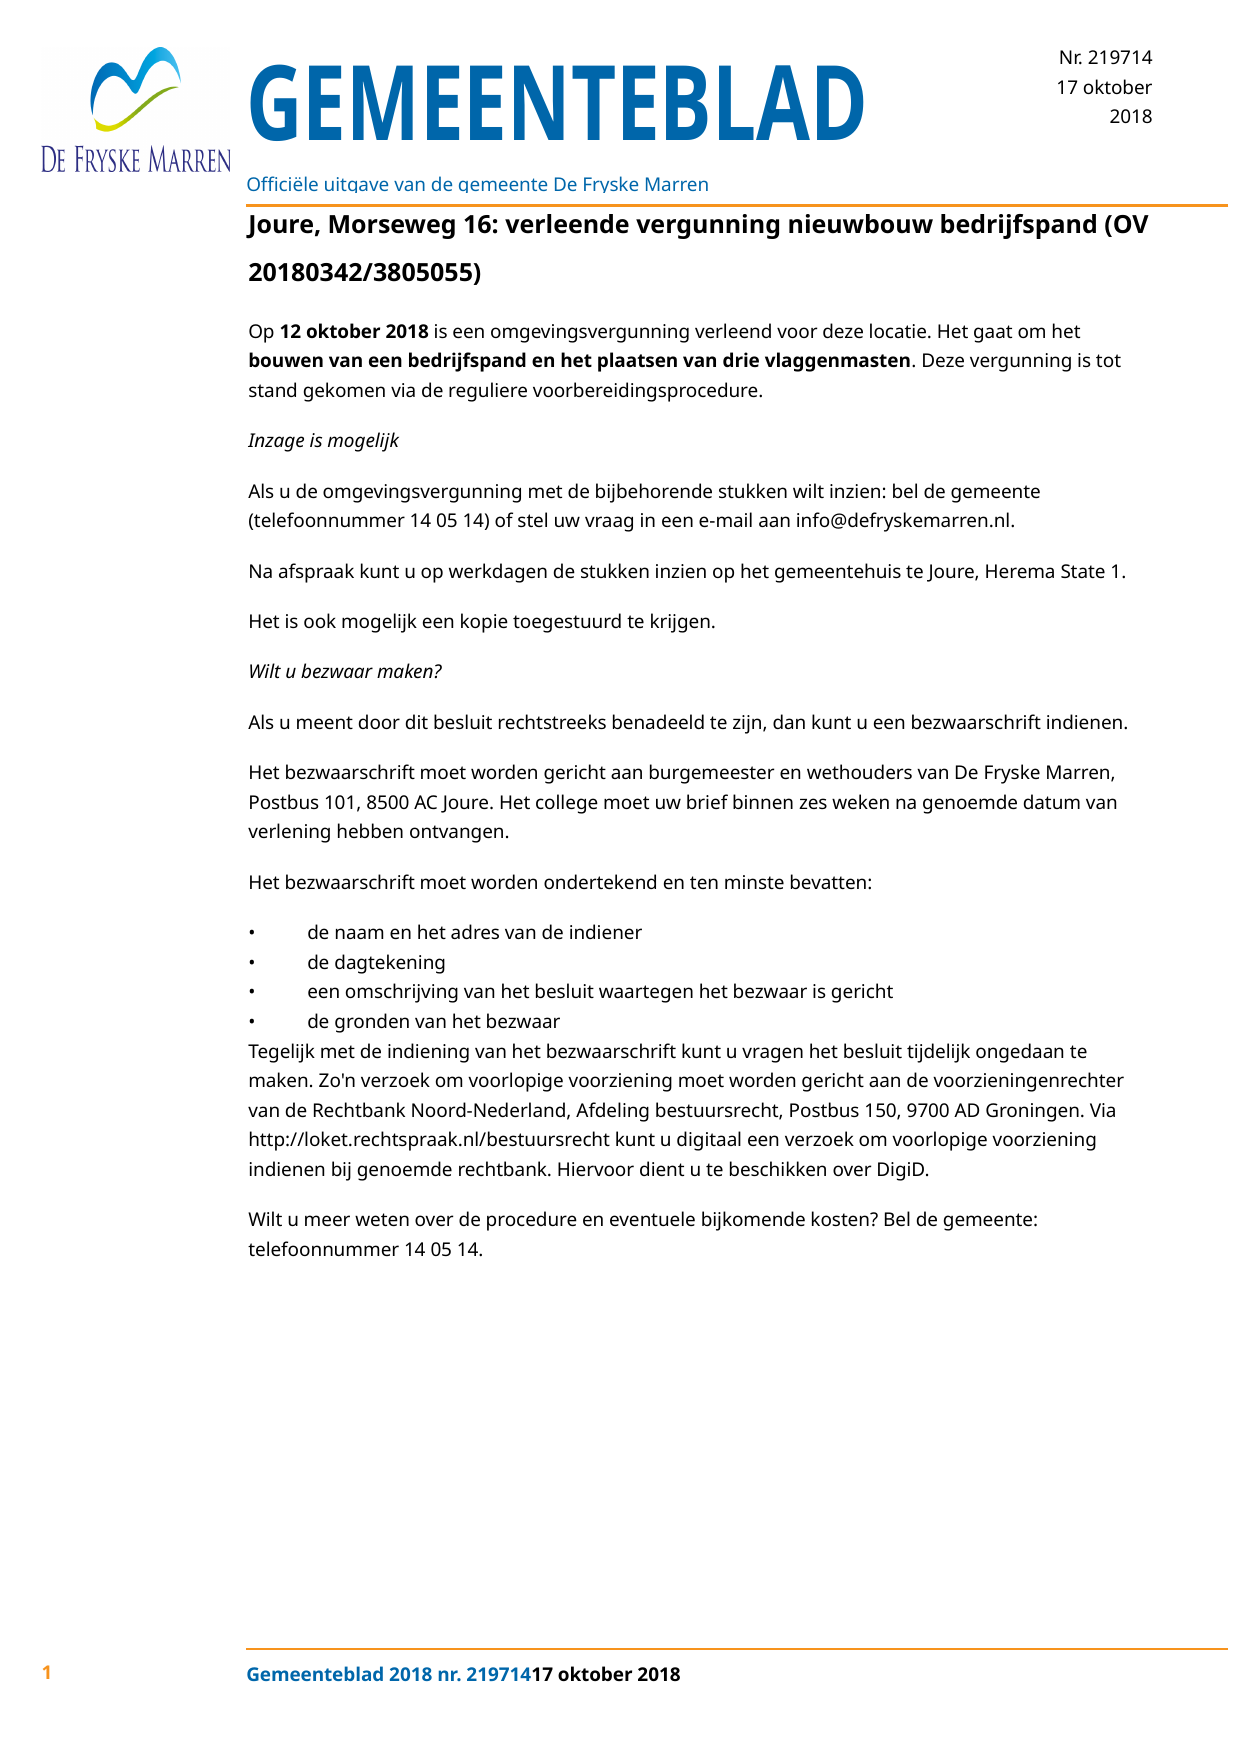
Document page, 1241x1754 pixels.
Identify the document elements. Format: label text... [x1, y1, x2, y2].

picture [41, 47, 231, 172]
list de gronden van het bezwaar [248, 1008, 1152, 1034]
text Als u de omgevingsvergunning met de bijbehorende stukken wilt inzien: bel de gemeente (telefoonnummer 14 05 14) of stel uw vraag in een e-mail aan info@defryskemarren.nl. [248, 478, 1152, 533]
text Inzage is mogelijk [248, 427, 1152, 453]
text Joure, Morseweg 16: verleende vergunning nieuwbouw bedrijfspand (OV 20180342/3805055) [248, 207, 1152, 288]
list de naam en het adres van de indiener [248, 919, 1152, 945]
list de dagtekening [248, 949, 1152, 975]
text Op 12 oktober 2018 is een omgevingsvergunning verleend voor deze locatie. Het gaat om het bouwen van een bedrijfspand en het plaatsen van drie vlaggenmasten. Deze vergunning is tot stand gekomen via de reguliere voorbereidingsprocedure. [248, 318, 1152, 403]
text Na afspraak kunt u op werkdagen de stukken inzien op het gemeentehuis te Joure, Herema State 1. [248, 558, 1152, 584]
text Het bezwaarschrift moet worden gericht aan burgemeester en wethouders van De Fryske Marren, Postbus 101, 8500 AC Joure. Het college moet uw brief binnen zes weken na genoemde datum van verlening hebben ontvangen. [248, 759, 1152, 844]
list een omschrijving van het besluit waartegen het bezwaar is gericht [248, 979, 1152, 1004]
text Het is ook mogelijk een kopie toegestuurd te krijgen. [248, 608, 1152, 634]
text Wilt u meer weten over de procedure en eventuele bijkomende kosten? Bel de gemeente: telefoonnummer 14 05 14. [248, 1207, 1152, 1262]
text Wilt u bezwaar maken? [248, 659, 1152, 684]
text Als u meent door dit besluit rechtstreeks benadeeld te zijn, dan kunt u een bezwaarschrift indienen. [248, 709, 1152, 735]
text Tegelijk met de indiening van het bezwaarschrift kunt u vragen het besluit tijdelijk ongedaan te maken. Zo'n verzoek om voorlopige voorziening moet worden gericht aan de voorzieningenrechter van de Rechtbank Noord-Nederland, Afdeling bestuursrecht, Postbus 150, 9700 AD Groningen. Via http://loket.rechtspraak.nl/bestuursrecht kunt u digitaal een verzoek om voorlopige voorziening indienen bij genoemde rechtbank. Hiervoor dient u te beschikken over DigiD. [248, 1038, 1152, 1182]
text Het bezwaarschrift moet worden ondertekend en ten minste bevatten: [248, 869, 1152, 895]
